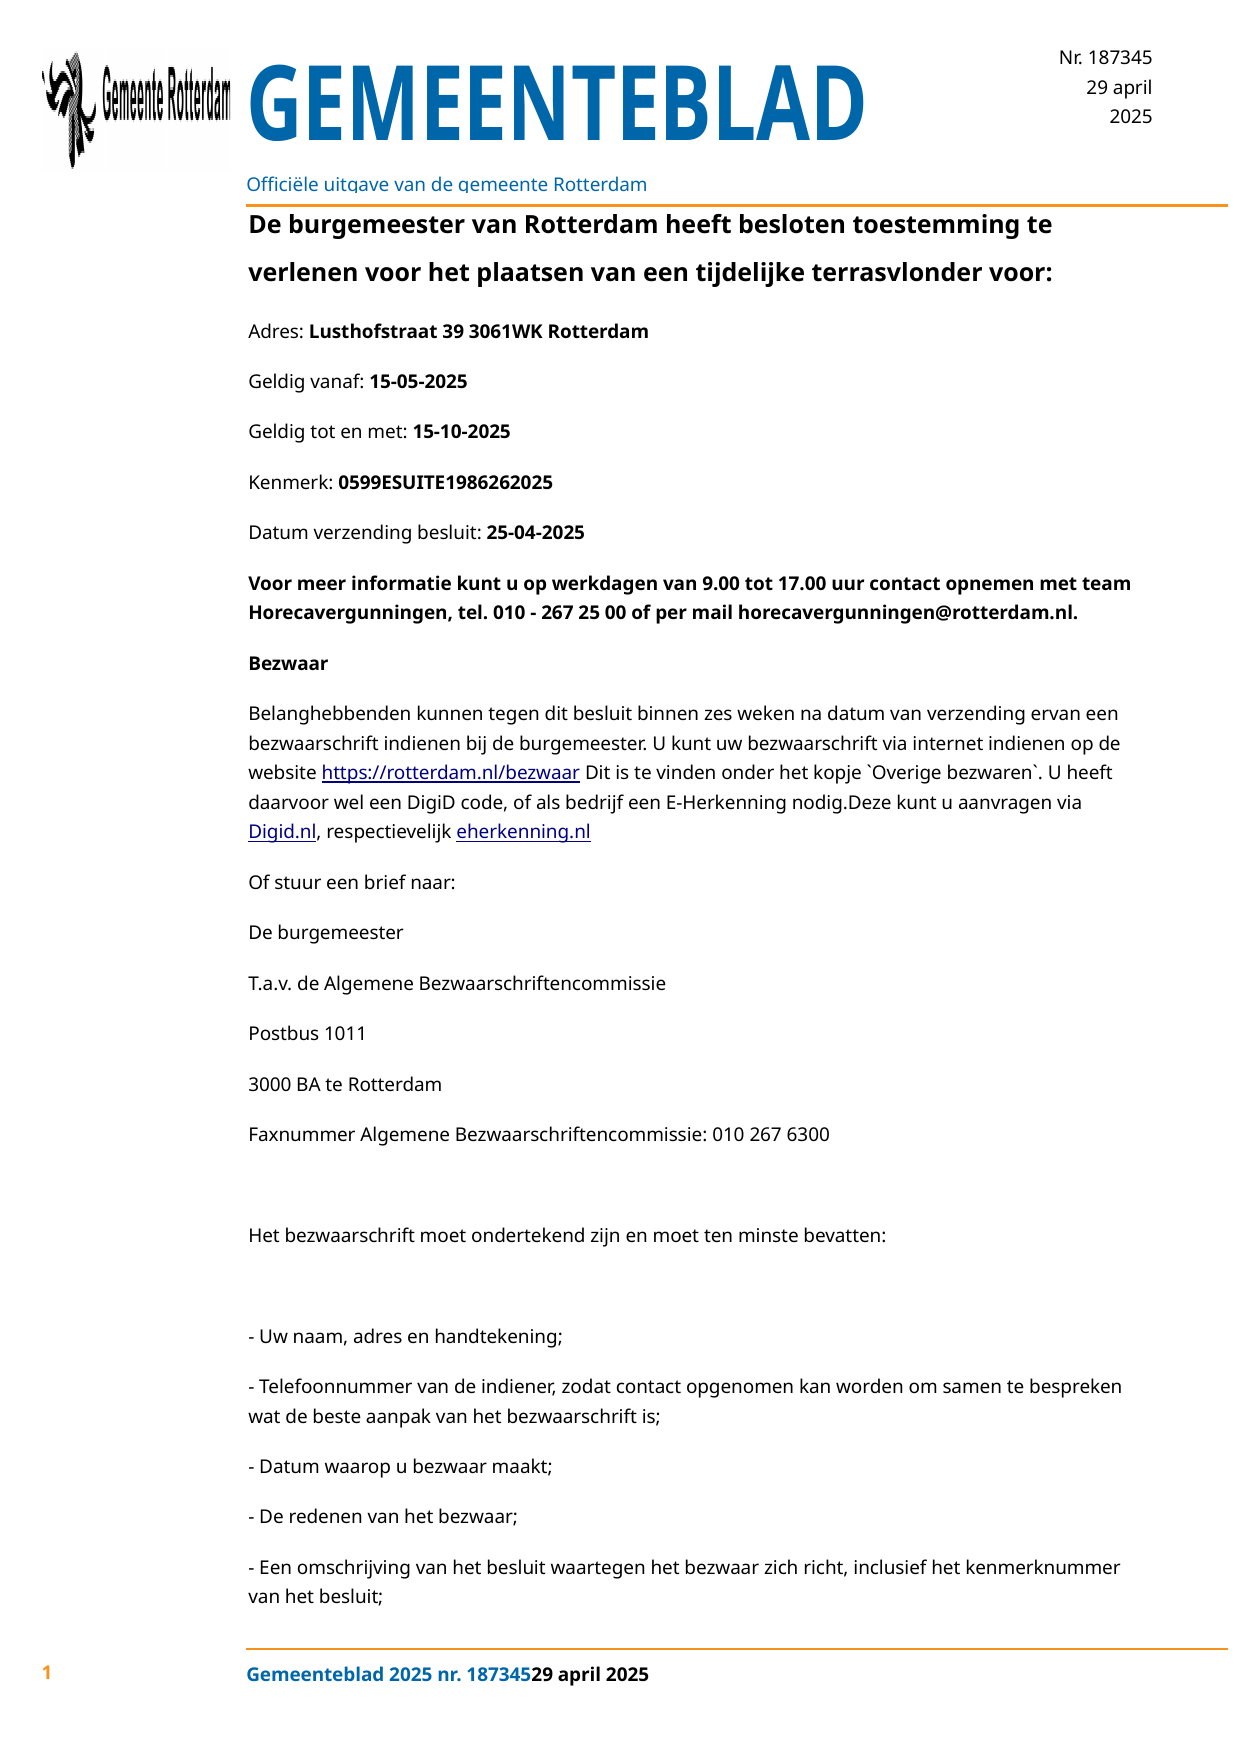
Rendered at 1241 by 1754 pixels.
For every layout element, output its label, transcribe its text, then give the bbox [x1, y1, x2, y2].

text Datum verzending besluit: 25-04-2025 [248, 519, 1152, 545]
text Adres: Lusthofstraat 39 3061WK Rotterdam [248, 318, 1152, 344]
text - Datum waarop u bezwaar maakt; [248, 1453, 1152, 1479]
text - Uw naam, adres en handtekening; [248, 1323, 1152, 1349]
text Faxnummer Algemene Bezwaarschriftencommissie: 010 267 6300 [248, 1121, 1152, 1147]
text Geldig vanaf: 15-05-2025 [248, 368, 1152, 394]
text - Telefoonnummer van de indiener, zodat contact opgenomen kan worden om samen te bespreken wat de beste aanpak van het bezwaarschrift is; [248, 1373, 1152, 1429]
text T.a.v. de Algemene Bezwaarschriftencommissie [248, 970, 1152, 996]
text Kenmerk: 0599ESUITE1986262025 [248, 469, 1152, 495]
text Belanghebbenden kunnen tegen dit besluit binnen zes weken na datum van verzending ervan een bezwaarschrift indienen bij de burgemeester. U kunt uw bezwaarschrift via internet indienen op de website https://rotterdam.nl/bezwaar Dit is te vinden onder het kopje `Overige bezwaren`. U heeft daarvoor wel een DigiD code, of als bedrijf een E-Herkenning nodig.Deze kunt u aanvragen via Digid.nl, respectievelijk eherkenning.nl [248, 700, 1152, 844]
text 3000 BA te Rotterdam [248, 1071, 1152, 1097]
text Het bezwaarschrift moet ondertekend zijn en moet ten minste bevatten: [248, 1222, 1152, 1248]
text Bezwaar [248, 650, 1152, 676]
text Geldig tot en met: 15-10-2025 [248, 419, 1152, 444]
picture [41, 47, 231, 172]
text De burgemeester [248, 919, 1152, 945]
text Postbus 1011 [248, 1020, 1152, 1046]
text Of stuur een brief naar: [248, 869, 1152, 895]
text - Een omschrijving van het besluit waartegen het bezwaar zich richt, inclusief het kenmerknummer van het besluit; [248, 1554, 1152, 1609]
text - De redenen van het bezwaar; [248, 1504, 1152, 1529]
text Voor meer informatie kunt u op werkdagen van 9.00 tot 17.00 uur contact opnemen met team Horecavergunningen, tel. 010 - 267 25 00 of per mail horecavergunningen@rotterdam.nl. [248, 570, 1152, 625]
text De burgemeester van Rotterdam heeft besloten toestemming te verlenen voor het plaatsen van een tijdelijke terrasvlonder voor: [248, 207, 1152, 288]
